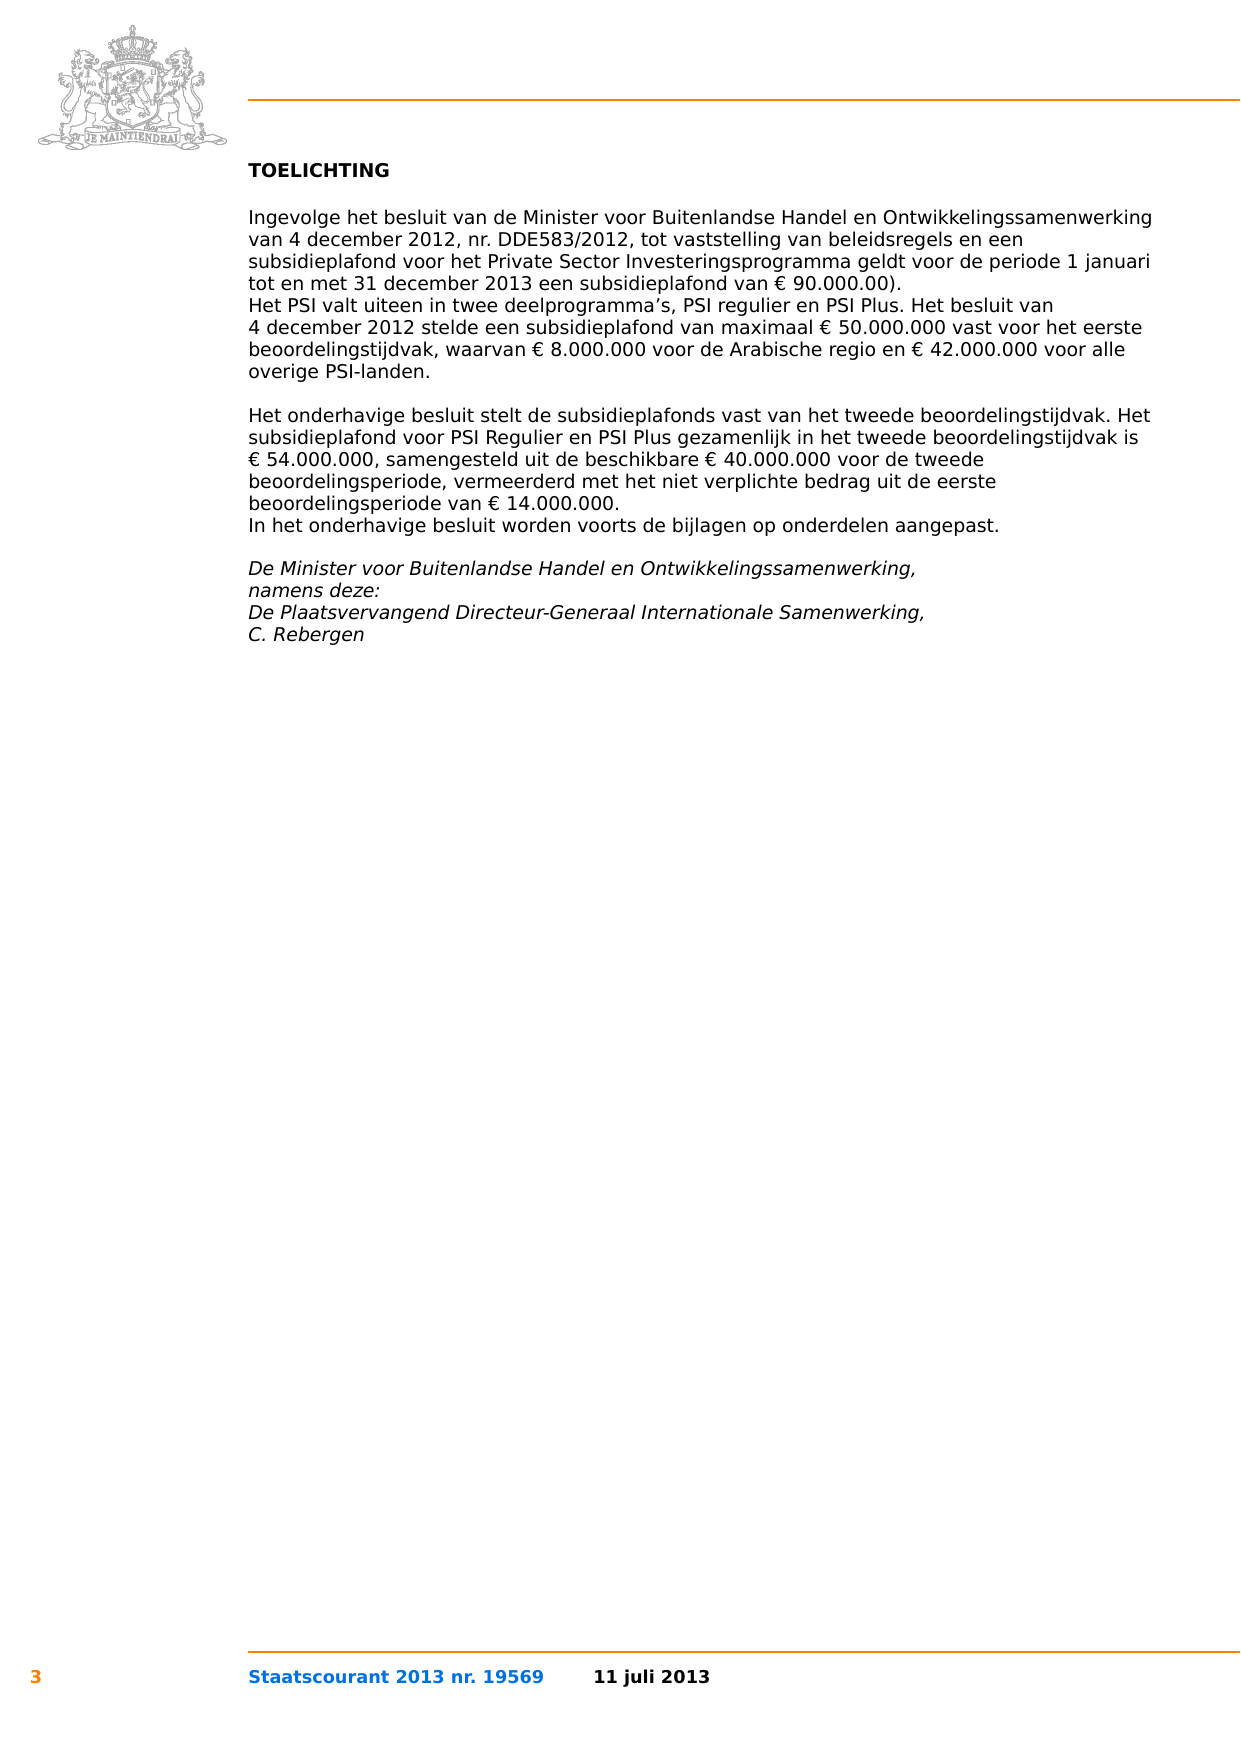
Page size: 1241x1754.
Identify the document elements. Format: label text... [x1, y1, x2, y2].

picture [38, 25, 227, 150]
subtitle TOELICHTING [248, 160, 1163, 182]
text Het PSI valt uiteen in twee deelprogramma’s, PSI regulier en PSI Plus. Het besluit van 4 december 2012 stelde een subsidieplafond van maximaal € 50.000.000 vast voor het eerste beoordelingstijdvak, waarvan € 8.000.000 voor de Arabische regio en € 42.000.000 voor alle overige PSI-landen. [248, 295, 1163, 383]
text De Minister voor Buitenlandse Handel en Ontwikkelingssamenwerking, namens deze: De Plaatsvervangend Directeur-Generaal Internationale Samenwerking, C. Rebergen [248, 558, 1163, 646]
text In het onderhavige besluit worden voorts de bijlagen op onderdelen aangepast. [248, 514, 1163, 536]
text Ingevolge het besluit van de Minister voor Buitenlandse Handel en Ontwikkelingssamenwerking van 4 december 2012, nr. DDE583/2012, tot vaststelling van beleidsregels en een subsidieplafond voor het Private Sector Investeringsprogramma geldt voor de periode 1 januari tot en met 31 december 2013 een subsidieplafond van € 90.000.00). [248, 207, 1163, 295]
text Het onderhavige besluit stelt de subsidieplafonds vast van het tweede beoordelingstijdvak. Het subsidieplafond voor PSI Regulier en PSI Plus gezamenlijk in het tweede beoordelingstijdvak is € 54.000.000, samengesteld uit de beschikbare € 40.000.000 voor de tweede beoordelingsperiode, vermeerderd met het niet verplichte bedrag uit de eerste beoordelingsperiode van € 14.000.000. [248, 404, 1163, 514]
